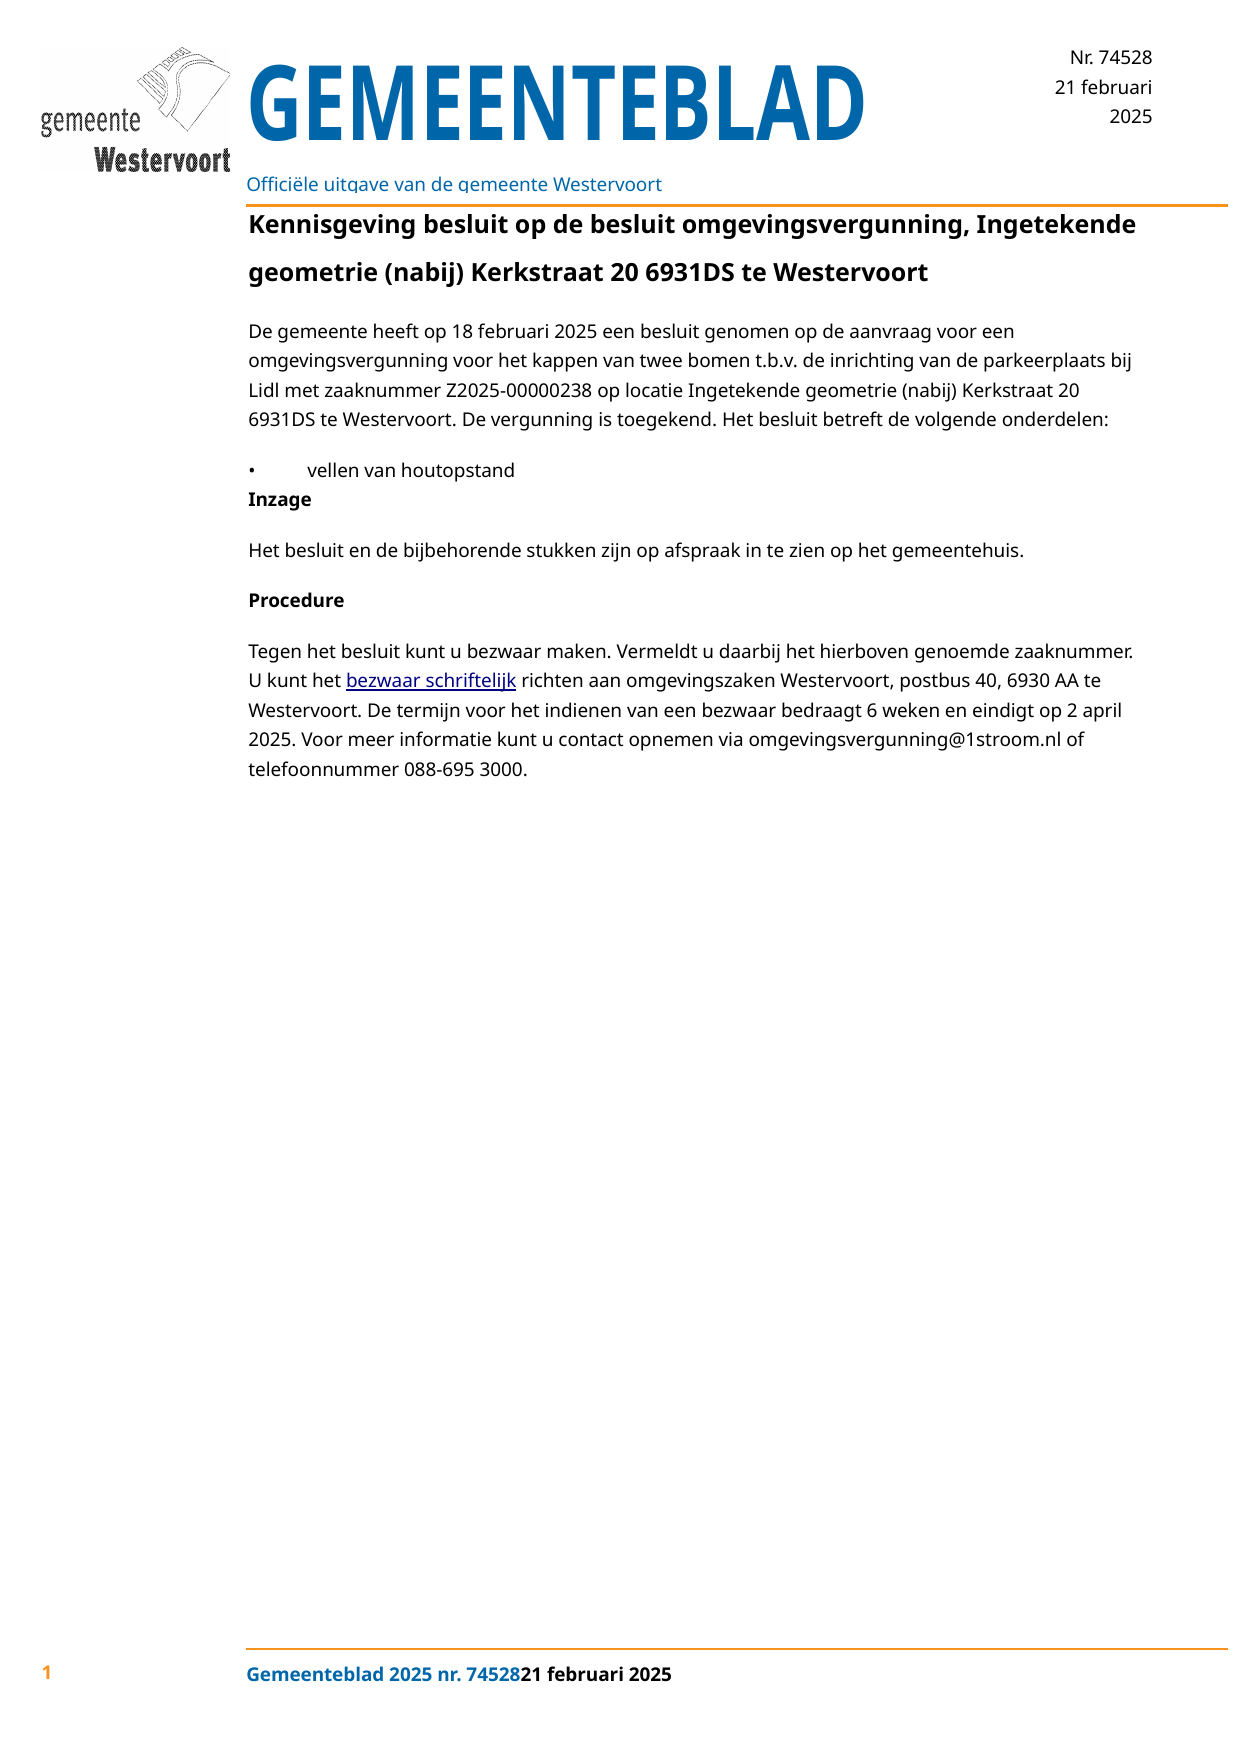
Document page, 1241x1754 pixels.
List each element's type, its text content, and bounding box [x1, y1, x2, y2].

text Procedure [248, 587, 1152, 613]
picture [41, 47, 231, 172]
text Het besluit en de bijbehorende stukken zijn op afspraak in te zien op het gemeentehuis. [248, 537, 1152, 563]
text Inzage [248, 487, 1152, 512]
text Tegen het besluit kunt u bezwaar maken. Vermeldt u daarbij het hierboven genoemde zaaknummer. U kunt het bezwaar schriftelijk richten aan omgevingszaken Westervoort, postbus 40, 6930 AA te Westervoort. De termijn voor het indienen van een bezwaar bedraagt 6 weken en eindigt op 2 april 2025. Voor meer informatie kunt u contact opnemen via omgevingsvergunning@1stroom.nl of telefoonnummer 088-695 3000. [248, 638, 1152, 782]
list vellen van houtopstand [248, 457, 1152, 483]
text De gemeente heeft op 18 februari 2025 een besluit genomen op de aanvraag voor een omgevingsvergunning voor het kappen van twee bomen t.b.v. de inrichting van de parkeerplaats bij Lidl met zaaknummer Z2025-00000238 op locatie Ingetekende geometrie (nabij) Kerkstraat 20 6931DS te Westervoort. De vergunning is toegekend. Het besluit betreft de volgende onderdelen: [248, 318, 1152, 432]
text Kennisgeving besluit op de besluit omgevingsvergunning, Ingetekende geometrie (nabij) Kerkstraat 20 6931DS te Westervoort [248, 207, 1152, 288]
